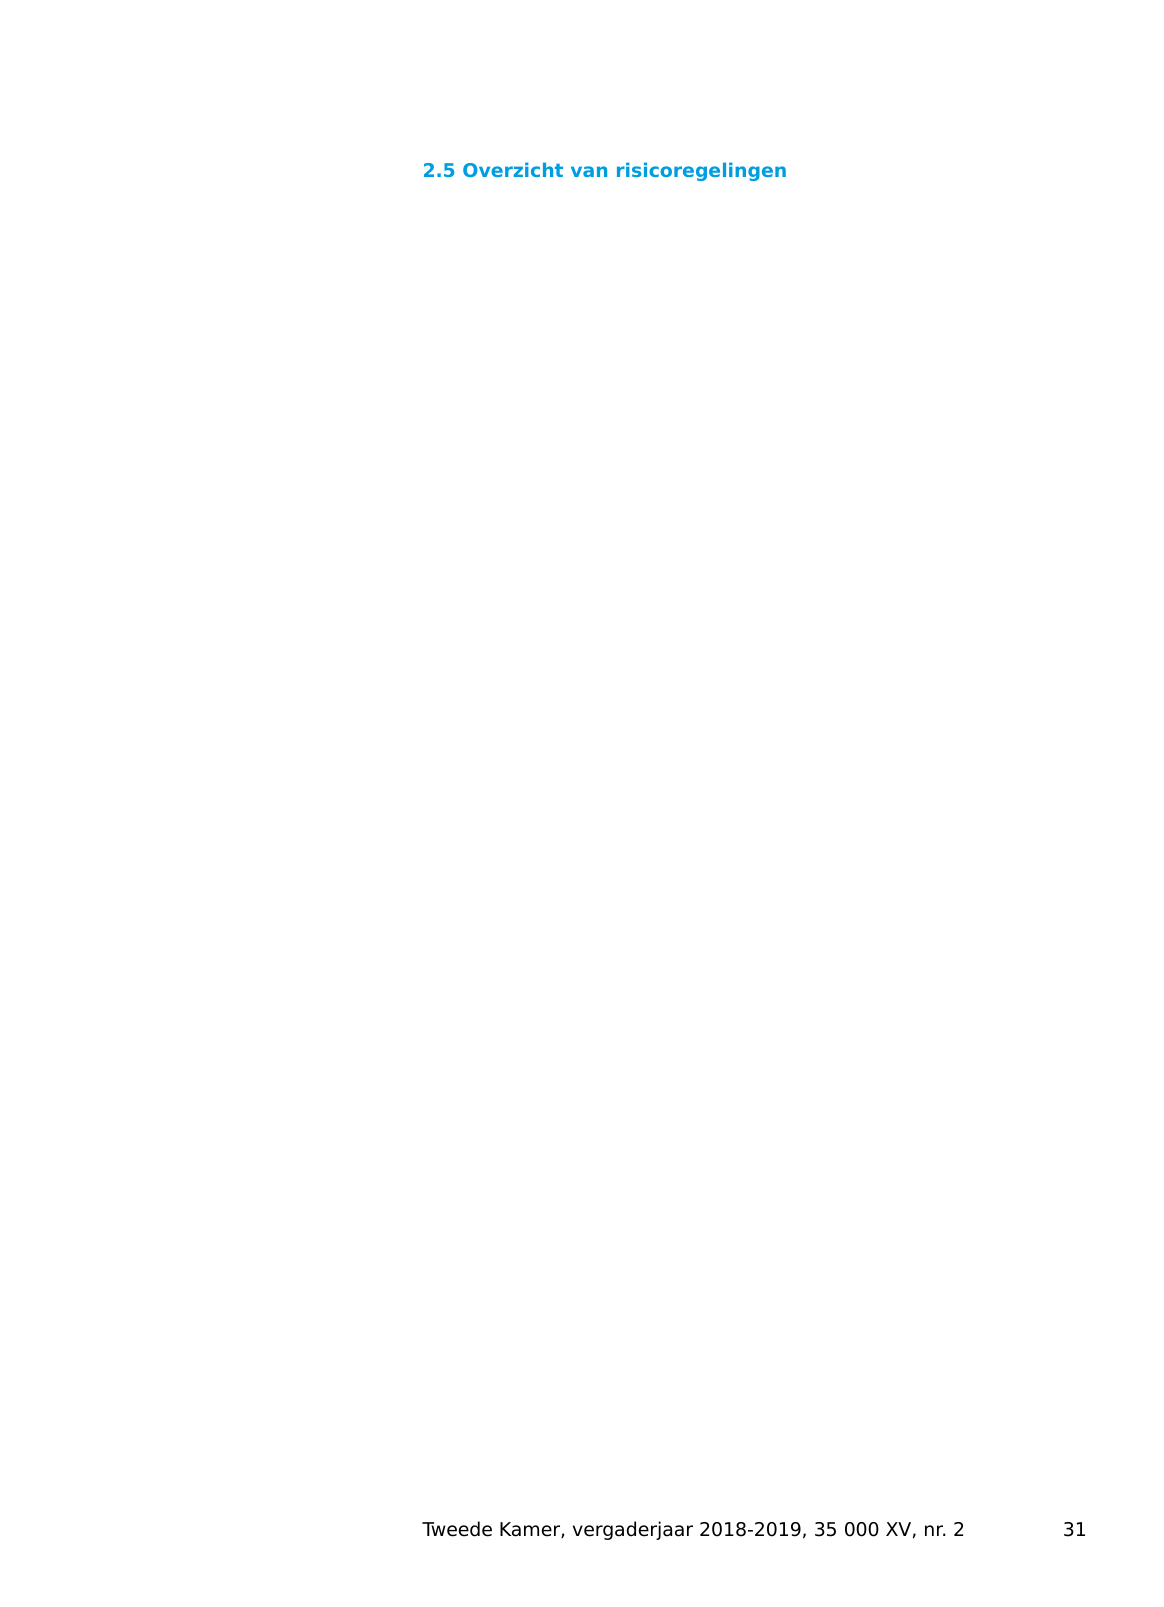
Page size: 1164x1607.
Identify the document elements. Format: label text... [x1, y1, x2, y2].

subtitle 2.5 Overzicht van risicoregelingen [422, 160, 1087, 182]
